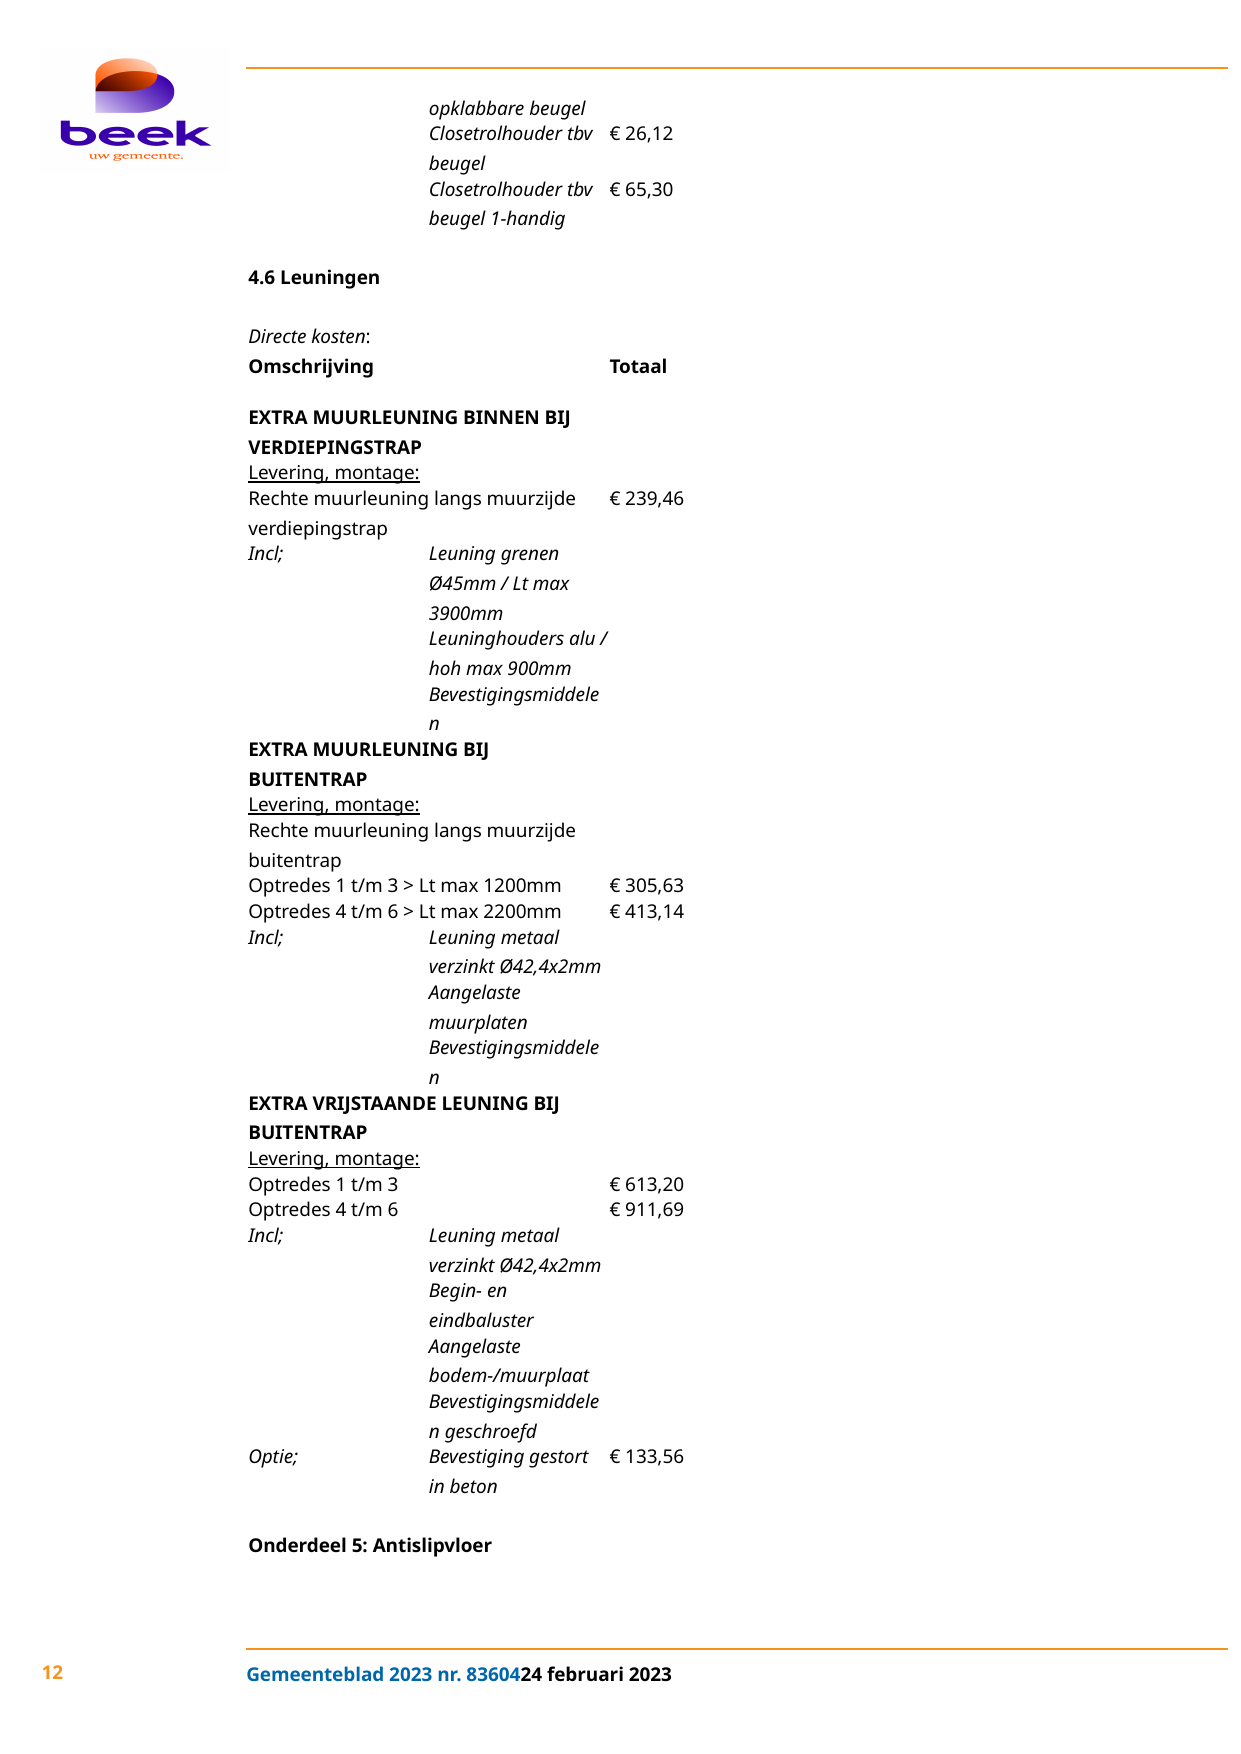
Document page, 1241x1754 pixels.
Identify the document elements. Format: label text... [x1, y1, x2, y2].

table_cell EXTRA VRIJSTAANDE LEUNING BIJ BUITENTRAP [248, 1090, 609, 1145]
table_cell [971, 1388, 1152, 1444]
table_cell € 133,56 [609, 1444, 790, 1499]
table_cell [790, 1171, 971, 1197]
table_cell [971, 1278, 1152, 1333]
table_cell [790, 379, 971, 404]
table_cell [609, 924, 790, 979]
table_cell [790, 924, 971, 979]
table_cell [609, 1333, 790, 1388]
table_cell Levering, montage: [248, 791, 609, 817]
table_cell [971, 1090, 1152, 1145]
table_cell [971, 1223, 1152, 1278]
table_cell Optredes 1 t/m 3 [248, 1171, 609, 1197]
table_cell [790, 485, 971, 541]
table_cell [971, 898, 1152, 924]
table_cell [971, 460, 1152, 485]
table_cell € 239,46 [609, 485, 790, 541]
table_cell [971, 176, 1152, 231]
table_cell [609, 1388, 790, 1444]
table_cell Bevestigingsmiddelen [429, 681, 609, 736]
table_cell [248, 1333, 429, 1388]
table_cell [248, 176, 429, 231]
table_cell € 911,69 [609, 1197, 790, 1222]
table_cell [790, 95, 971, 121]
table_cell [790, 1145, 971, 1171]
table_cell Leuning grenen Ø45mm / Lt max 3900mm [429, 541, 609, 626]
table_cell Begin- en eindbaluster [429, 1278, 609, 1333]
table_cell [971, 404, 1152, 459]
table_cell [248, 1035, 429, 1090]
table_cell [971, 1444, 1152, 1499]
table_cell [790, 1278, 971, 1333]
table_cell Rechte muurleuning langs muurzijde verdiepingstrap [248, 485, 609, 541]
table_cell Levering, montage: [248, 1145, 609, 1171]
table_cell Incl; [248, 541, 429, 626]
table_cell [971, 736, 1152, 791]
table_cell [971, 681, 1152, 736]
table_cell [790, 817, 971, 872]
table_cell Closetrolhouder tbv beugel [429, 121, 609, 176]
table_cell [609, 1278, 790, 1333]
table_cell [971, 626, 1152, 681]
table_header Omschrijving [248, 353, 609, 404]
table_cell [790, 1197, 971, 1222]
table_cell Optredes 4 t/m 6 [248, 1197, 609, 1222]
table_cell [971, 791, 1152, 817]
table_cell [609, 1145, 790, 1171]
table_cell [609, 404, 790, 459]
table_cell [609, 1090, 790, 1145]
table_cell [609, 979, 790, 1034]
table_cell [971, 1035, 1152, 1090]
table_cell € 305,63 [609, 873, 790, 898]
table_cell [790, 1388, 971, 1444]
table_cell Bevestigingsmiddelen [429, 1035, 609, 1090]
table_cell [971, 541, 1152, 626]
table_cell [609, 95, 790, 121]
table_cell [971, 1197, 1152, 1222]
table_cell [971, 379, 1152, 404]
table_cell Leuning metaal verzinkt Ø42,4x2mm [429, 1223, 609, 1278]
table_cell Leuninghouders alu / hoh max 900mm [429, 626, 609, 681]
table_cell [790, 681, 971, 736]
text Onderdeel 5: Antislipvloer [248, 1532, 1152, 1557]
table_header Totaal [609, 353, 790, 404]
table_cell Aangelaste bodem-/muurplaat [429, 1333, 609, 1388]
table_cell Optredes 4 t/m 6 > Lt max 2200mm [248, 898, 609, 924]
table_cell [790, 736, 971, 791]
table_cell [971, 121, 1152, 176]
table_cell [971, 817, 1152, 872]
table_cell [609, 736, 790, 791]
table_cell [248, 95, 429, 121]
table_cell Optredes 1 t/m 3 > Lt max 1200mm [248, 873, 609, 898]
table_cell Optie; [248, 1444, 429, 1499]
table_cell [609, 460, 790, 485]
table_cell [790, 404, 971, 459]
table_cell [248, 626, 429, 681]
table_cell [609, 817, 790, 872]
table_cell Leuning metaal verzinkt Ø42,4x2mm [429, 924, 609, 979]
table_cell [790, 1223, 971, 1278]
table_cell [790, 1090, 971, 1145]
table_cell EXTRA MUURLEUNING BIJ BUITENTRAP [248, 736, 609, 791]
table_cell [609, 681, 790, 736]
table_cell € 26,12 [609, 121, 790, 176]
table_cell [971, 95, 1152, 121]
table_cell Rechte muurleuning langs muurzijde buitentrap [248, 817, 609, 872]
text Directe kosten: [248, 323, 1152, 349]
table_cell [971, 873, 1152, 898]
table_cell [248, 979, 429, 1034]
table_cell Bevestiging gestort in beton [429, 1444, 609, 1499]
table_cell Incl; [248, 1223, 429, 1278]
table_cell Aangelaste muurplaten [429, 979, 609, 1034]
table_cell [971, 1145, 1152, 1171]
table_cell Incl; [248, 924, 429, 979]
table_cell [609, 791, 790, 817]
table_cell [790, 541, 971, 626]
table_header [790, 353, 971, 378]
table_cell [790, 1035, 971, 1090]
table_cell opklabbare beugel [429, 95, 609, 121]
table_cell [971, 1333, 1152, 1388]
table_cell [790, 898, 971, 924]
table_cell [971, 485, 1152, 541]
table_cell [790, 1444, 971, 1499]
table_cell [248, 1388, 429, 1444]
table_cell EXTRA MUURLEUNING BINNEN BIJ VERDIEPINGSTRAP [248, 404, 609, 459]
table_cell [248, 1278, 429, 1333]
table_cell [609, 626, 790, 681]
table_cell [790, 626, 971, 681]
table_cell Bevestigingsmiddelen geschroefd [429, 1388, 609, 1444]
table_cell [790, 979, 971, 1034]
table_cell [790, 176, 971, 231]
table_cell [971, 1171, 1152, 1197]
picture [41, 47, 231, 172]
table_cell € 613,20 [609, 1171, 790, 1197]
table_cell [790, 460, 971, 485]
table_cell Closetrolhouder tbv beugel 1-handig [429, 176, 609, 231]
table_cell [790, 791, 971, 817]
text 4.6 Leuningen [248, 264, 1152, 290]
table_cell [971, 924, 1152, 979]
table_cell [790, 1333, 971, 1388]
table_cell € 413,14 [609, 898, 790, 924]
table_cell [971, 979, 1152, 1034]
table_cell [609, 1035, 790, 1090]
table_cell [609, 1223, 790, 1278]
table_cell € 65,30 [609, 176, 790, 231]
table_cell [790, 121, 971, 176]
table_cell [790, 873, 971, 898]
table_cell [609, 541, 790, 626]
table_cell Levering, montage: [248, 460, 609, 485]
table_cell [248, 121, 429, 176]
table_cell [248, 681, 429, 736]
